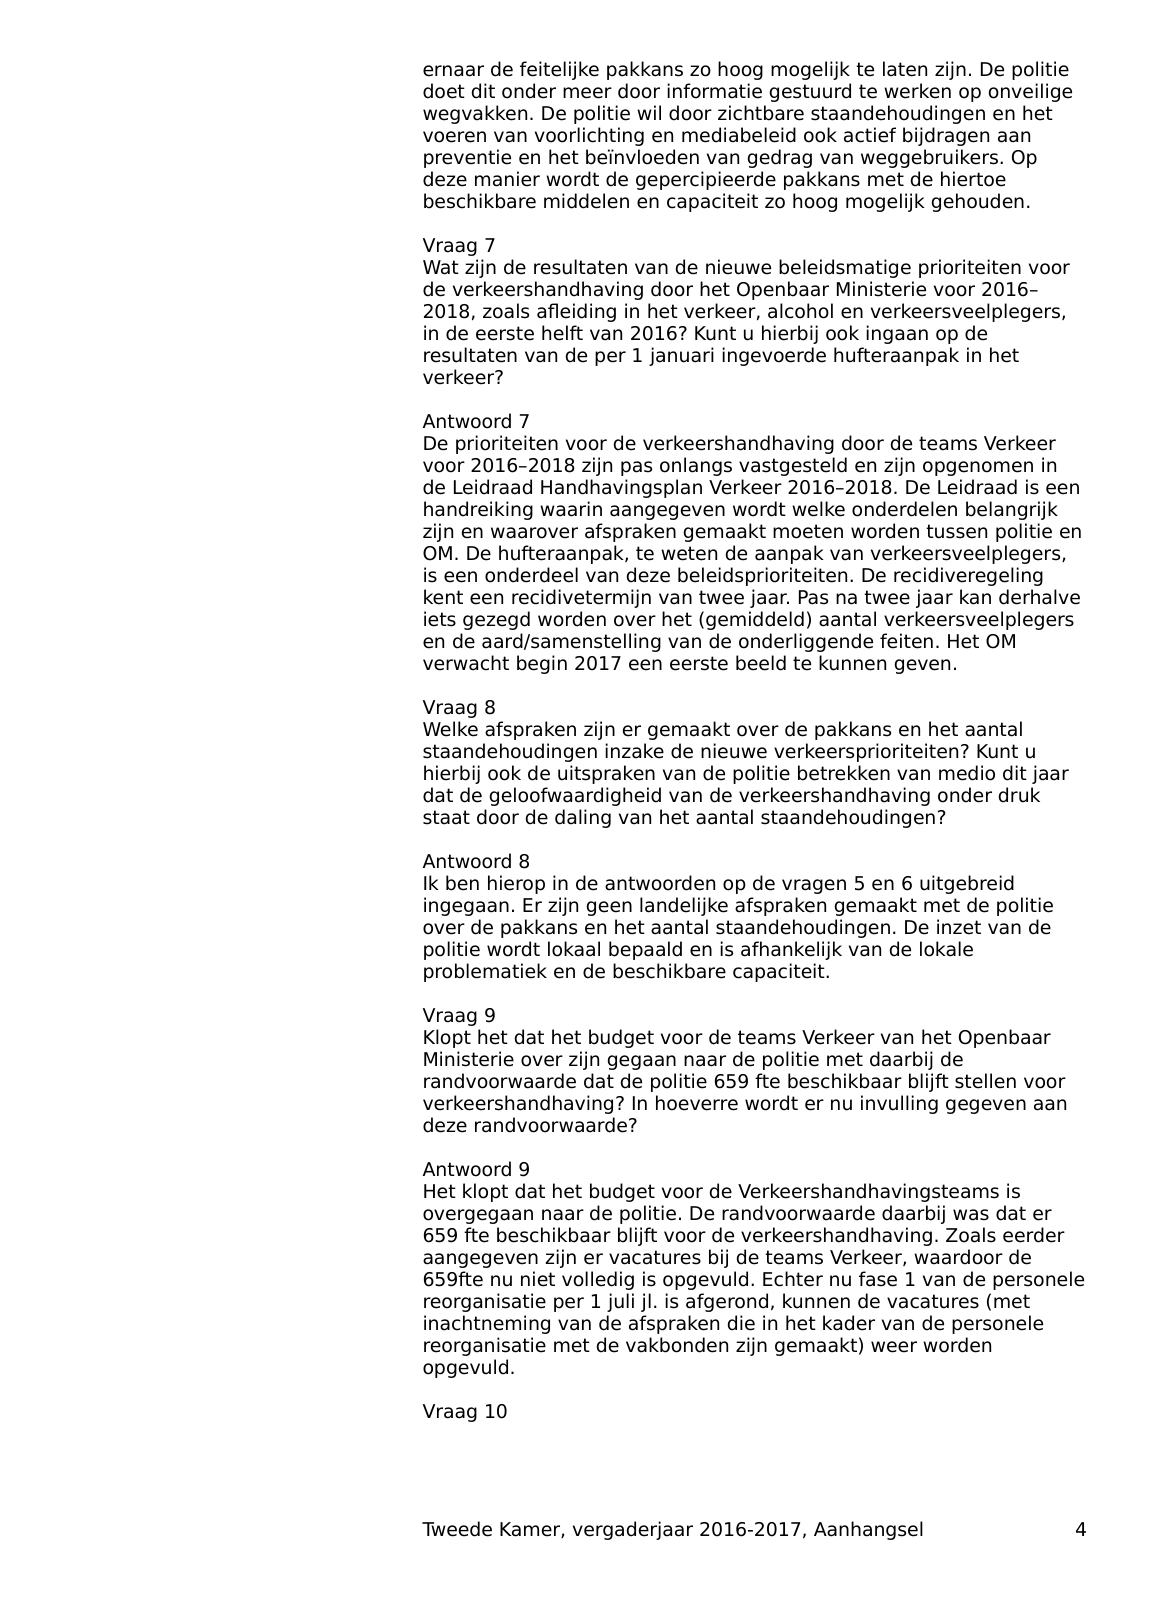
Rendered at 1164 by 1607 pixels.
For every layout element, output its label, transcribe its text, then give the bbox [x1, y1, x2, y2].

text Klopt het dat het budget voor de teams Verkeer van het Openbaar Ministerie over zijn gegaan naar de politie met daarbij de randvoorwaarde dat de politie 659 fte beschikbaar blijft stellen voor verkeershandhaving? In hoeverre wordt er nu invulling gegeven aan deze randvoorwaarde? [422, 1027, 1087, 1137]
text Vraag 8 [422, 697, 1087, 719]
text De prioriteiten voor de verkeershandhaving door de teams Verkeer voor 2016–2018 zijn pas onlangs vastgesteld en zijn opgenomen in de Leidraad Handhavingsplan Verkeer 2016–2018. De Leidraad is een handreiking waarin aangegeven wordt welke onderdelen belangrijk zijn en waarover afspraken gemaakt moeten worden tussen politie en OM. De hufteraanpak, te weten de aanpak van verkeersveelplegers, is een onderdeel van deze beleidsprioriteiten. De recidiveregeling kent een recidivetermijn van twee jaar. Pas na twee jaar kan derhalve iets gezegd worden over het (gemiddeld) aantal verkeersveelplegers en de aard/samenstelling van de onderliggende feiten. Het OM verwacht begin 2017 een eerste beeld te kunnen geven. [422, 433, 1087, 675]
text Antwoord 7 [422, 411, 1087, 433]
text Wat zijn de resultaten van de nieuwe beleidsmatige prioriteiten voor de verkeershandhaving door het Openbaar Ministerie voor 2016–2018, zoals afleiding in het verkeer, alcohol en verkeersveelplegers, in de eerste helft van 2016? Kunt u hierbij ook ingaan op de resultaten van de per 1 januari ingevoerde hufteraanpak in het verkeer? [422, 257, 1087, 389]
text Ik ben hierop in de antwoorden op de vragen 5 en 6 uitgebreid ingegaan. Er zijn geen landelijke afspraken gemaakt met de politie over de pakkans en het aantal staandehoudingen. De inzet van de politie wordt lokaal bepaald en is afhankelijk van de lokale problematiek en de beschikbare capaciteit. [422, 873, 1087, 983]
text Antwoord 8 [422, 851, 1087, 873]
text ernaar de feitelijke pakkans zo hoog mogelijk te laten zijn. De politie doet dit onder meer door informatie gestuurd te werken op onveilige wegvakken. De politie wil door zichtbare staandehoudingen en het voeren van voorlichting en mediabeleid ook actief bijdragen aan preventie en het beïnvloeden van gedrag van weggebruikers. Op deze manier wordt de gepercipieerde pakkans met de hiertoe beschikbare middelen en capaciteit zo hoog mogelijk gehouden. [422, 59, 1087, 213]
text Welke afspraken zijn er gemaakt over de pakkans en het aantal staandehoudingen inzake de nieuwe verkeersprioriteiten? Kunt u hierbij ook de uitspraken van de politie betrekken van medio dit jaar dat de geloofwaardigheid van de verkeershandhaving onder druk staat door de daling van het aantal staandehoudingen? [422, 719, 1087, 829]
text Vraag 9 [422, 1005, 1087, 1027]
text Vraag 10 [422, 1401, 1087, 1423]
text Antwoord 9 [422, 1159, 1087, 1181]
text Vraag 7 [422, 235, 1087, 257]
text Het klopt dat het budget voor de Verkeershandhavingsteams is overgegaan naar de politie. De randvoorwaarde daarbij was dat er 659 fte beschikbaar blijft voor de verkeershandhaving. Zoals eerder aangegeven zijn er vacatures bij de teams Verkeer, waardoor de 659fte nu niet volledig is opgevuld. Echter nu fase 1 van de personele reorganisatie per 1 juli jl. is afgerond, kunnen de vacatures (met inachtneming van de afspraken die in het kader van de personele reorganisatie met de vakbonden zijn gemaakt) weer worden opgevuld. [422, 1181, 1087, 1379]
